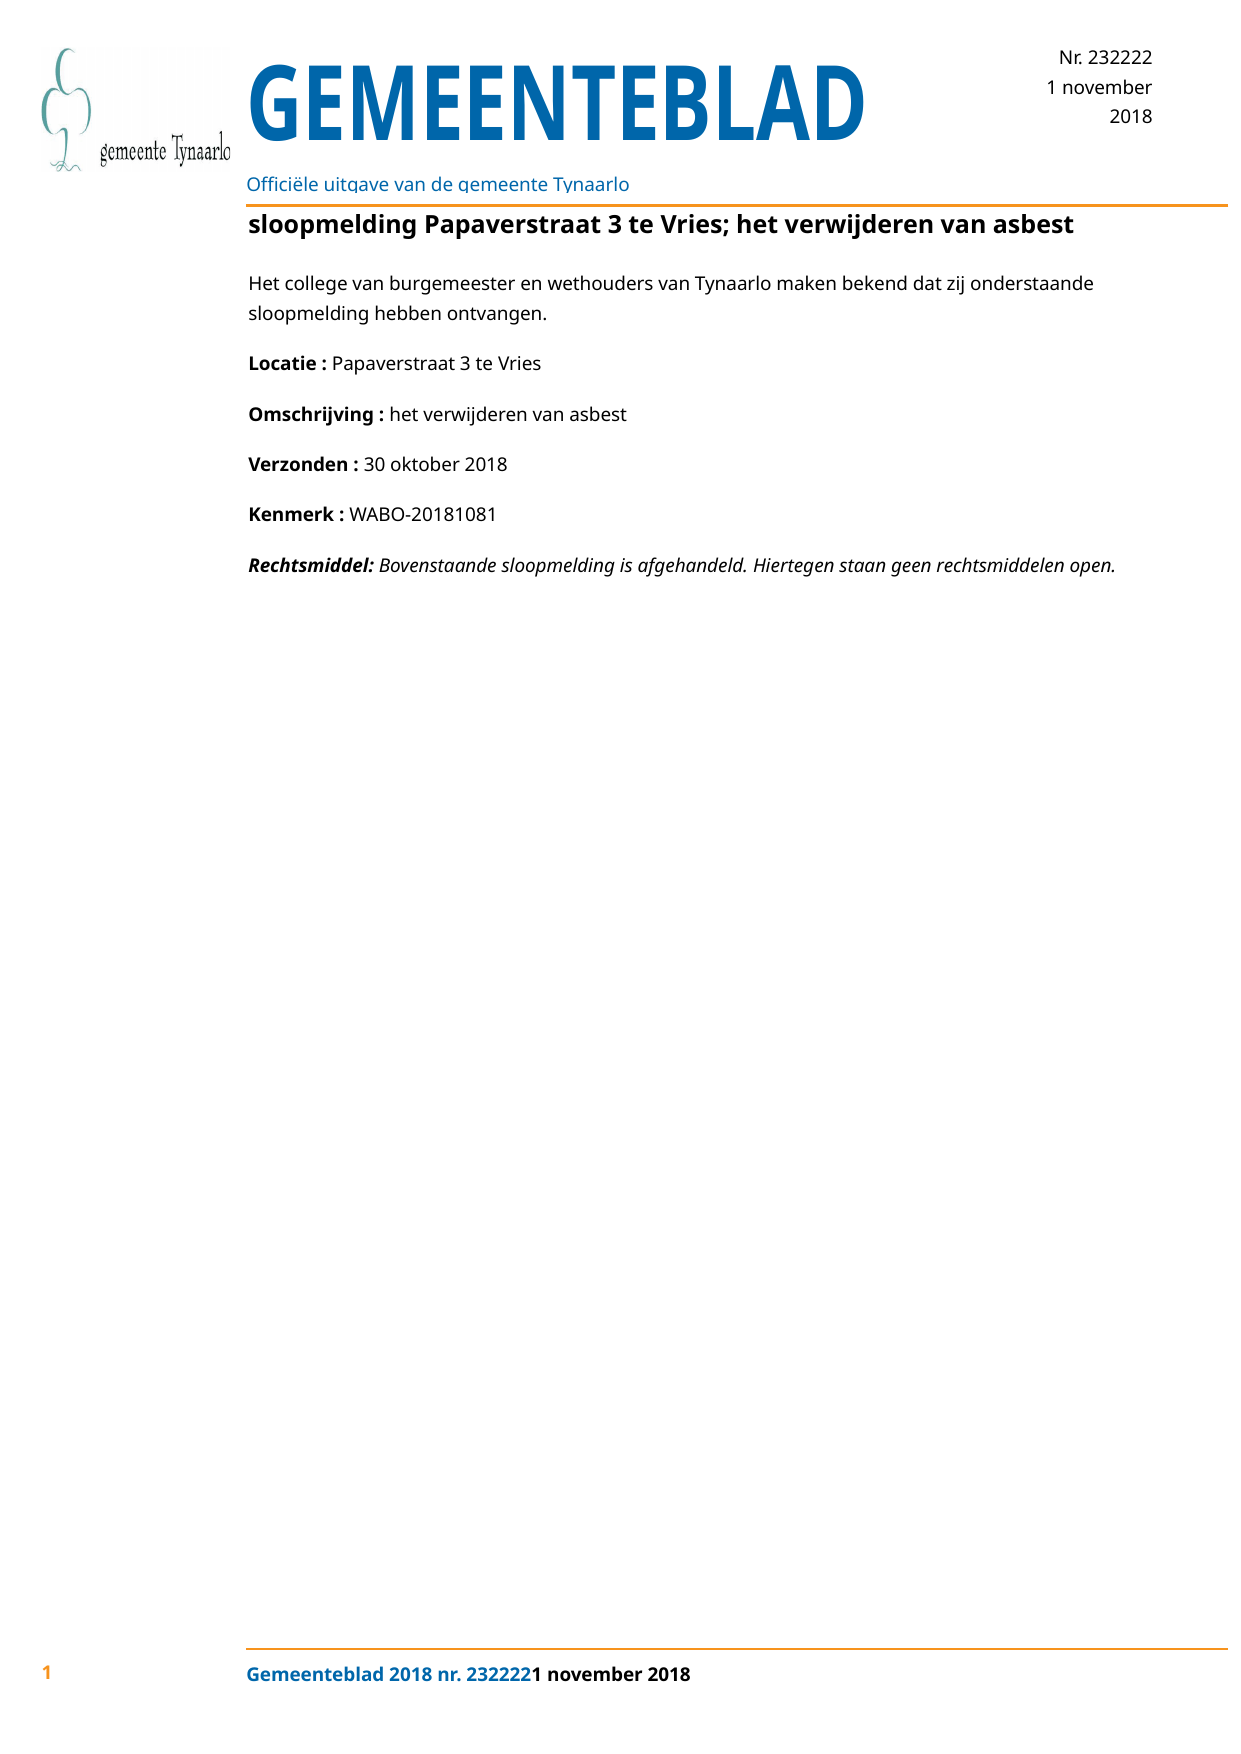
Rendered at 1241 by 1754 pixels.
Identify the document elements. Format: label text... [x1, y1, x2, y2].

picture [41, 47, 231, 172]
text Het college van burgemeester en wethouders van Tynaarlo maken bekend dat zij onderstaande sloopmelding hebben ontvangen. [248, 270, 1152, 326]
text Omschrijving : het verwijderen van asbest [248, 401, 1152, 426]
text Rechtsmiddel: Bovenstaande sloopmelding is afgehandeld. Hiertegen staan geen rechtsmiddelen open. [248, 552, 1152, 578]
text sloopmelding Papaverstraat 3 te Vries; het verwijderen van asbest [248, 207, 1152, 241]
text Locatie : Papaverstraat 3 te Vries [248, 350, 1152, 376]
text Verzonden : 30 oktober 2018 [248, 451, 1152, 477]
text Kenmerk : WABO-20181081 [248, 502, 1152, 527]
